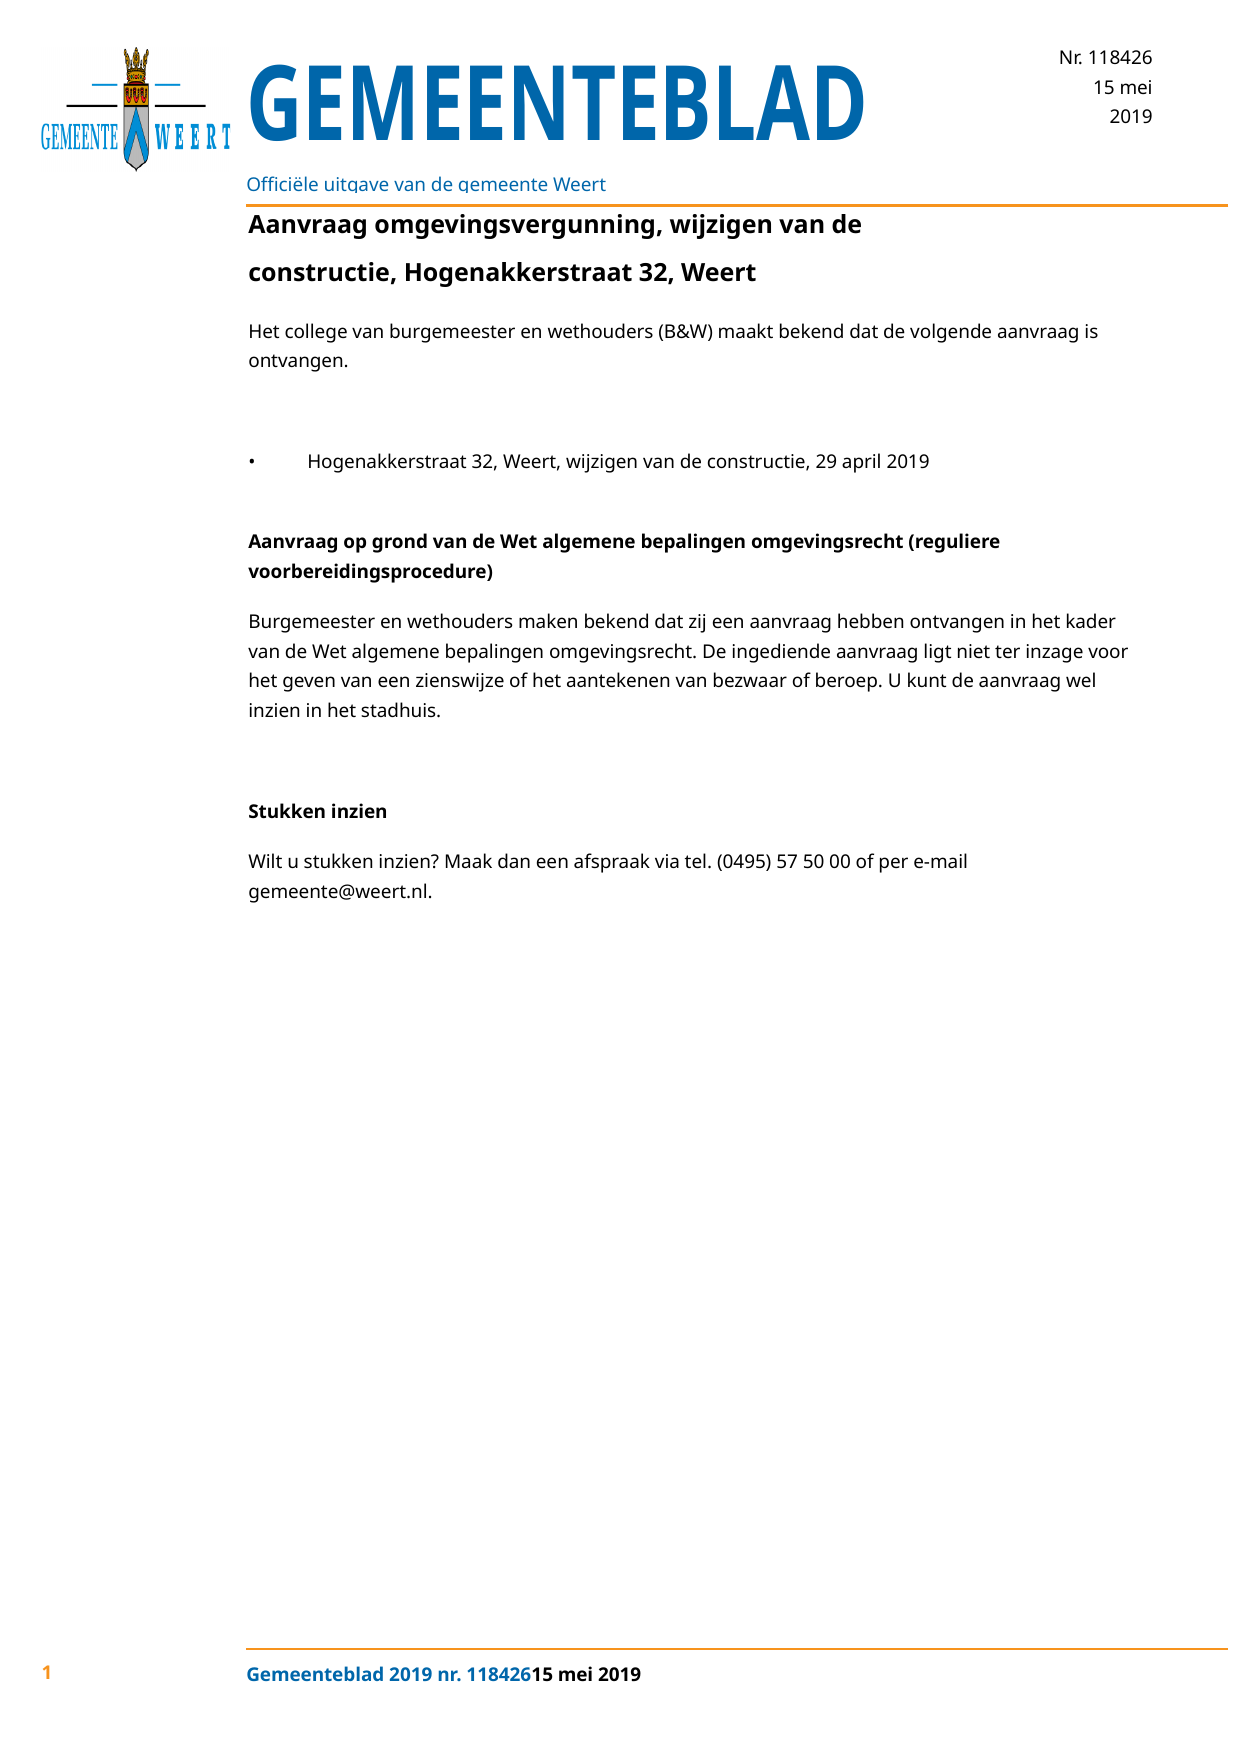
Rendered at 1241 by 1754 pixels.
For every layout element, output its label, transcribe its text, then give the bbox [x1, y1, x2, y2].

text Wilt u stukken inzien? Maak dan een afspraak via tel. (0495) 57 50 00 of per e-mail gemeente@weert.nl. [248, 848, 1152, 904]
text Aanvraag op grond van de Wet algemene bepalingen omgevingsrecht (reguliere voorbereidingsprocedure) [248, 528, 1152, 584]
picture [41, 47, 231, 172]
text Stukken inzien [248, 798, 1152, 824]
text Aanvraag omgevingsvergunning, wijzigen van de constructie, Hogenakkerstraat 32, Weert [248, 207, 1152, 288]
text Burgemeester en wethouders maken bekend dat zij een aanvraag hebben ontvangen in het kader van de Wet algemene bepalingen omgevingsrecht. De ingediende aanvraag ligt niet ter inzage voor het geven van een zienswijze of het aantekenen van bezwaar of beroep. U kunt de aanvraag wel inzien in het stadhuis. [248, 608, 1152, 723]
text Het college van burgemeester en wethouders (B&W) maakt bekend dat de volgende aanvraag is ontvangen. [248, 318, 1152, 373]
list Hogenakkerstraat 32, Weert, wijzigen van de constructie, 29 april 2019 [248, 448, 1152, 474]
